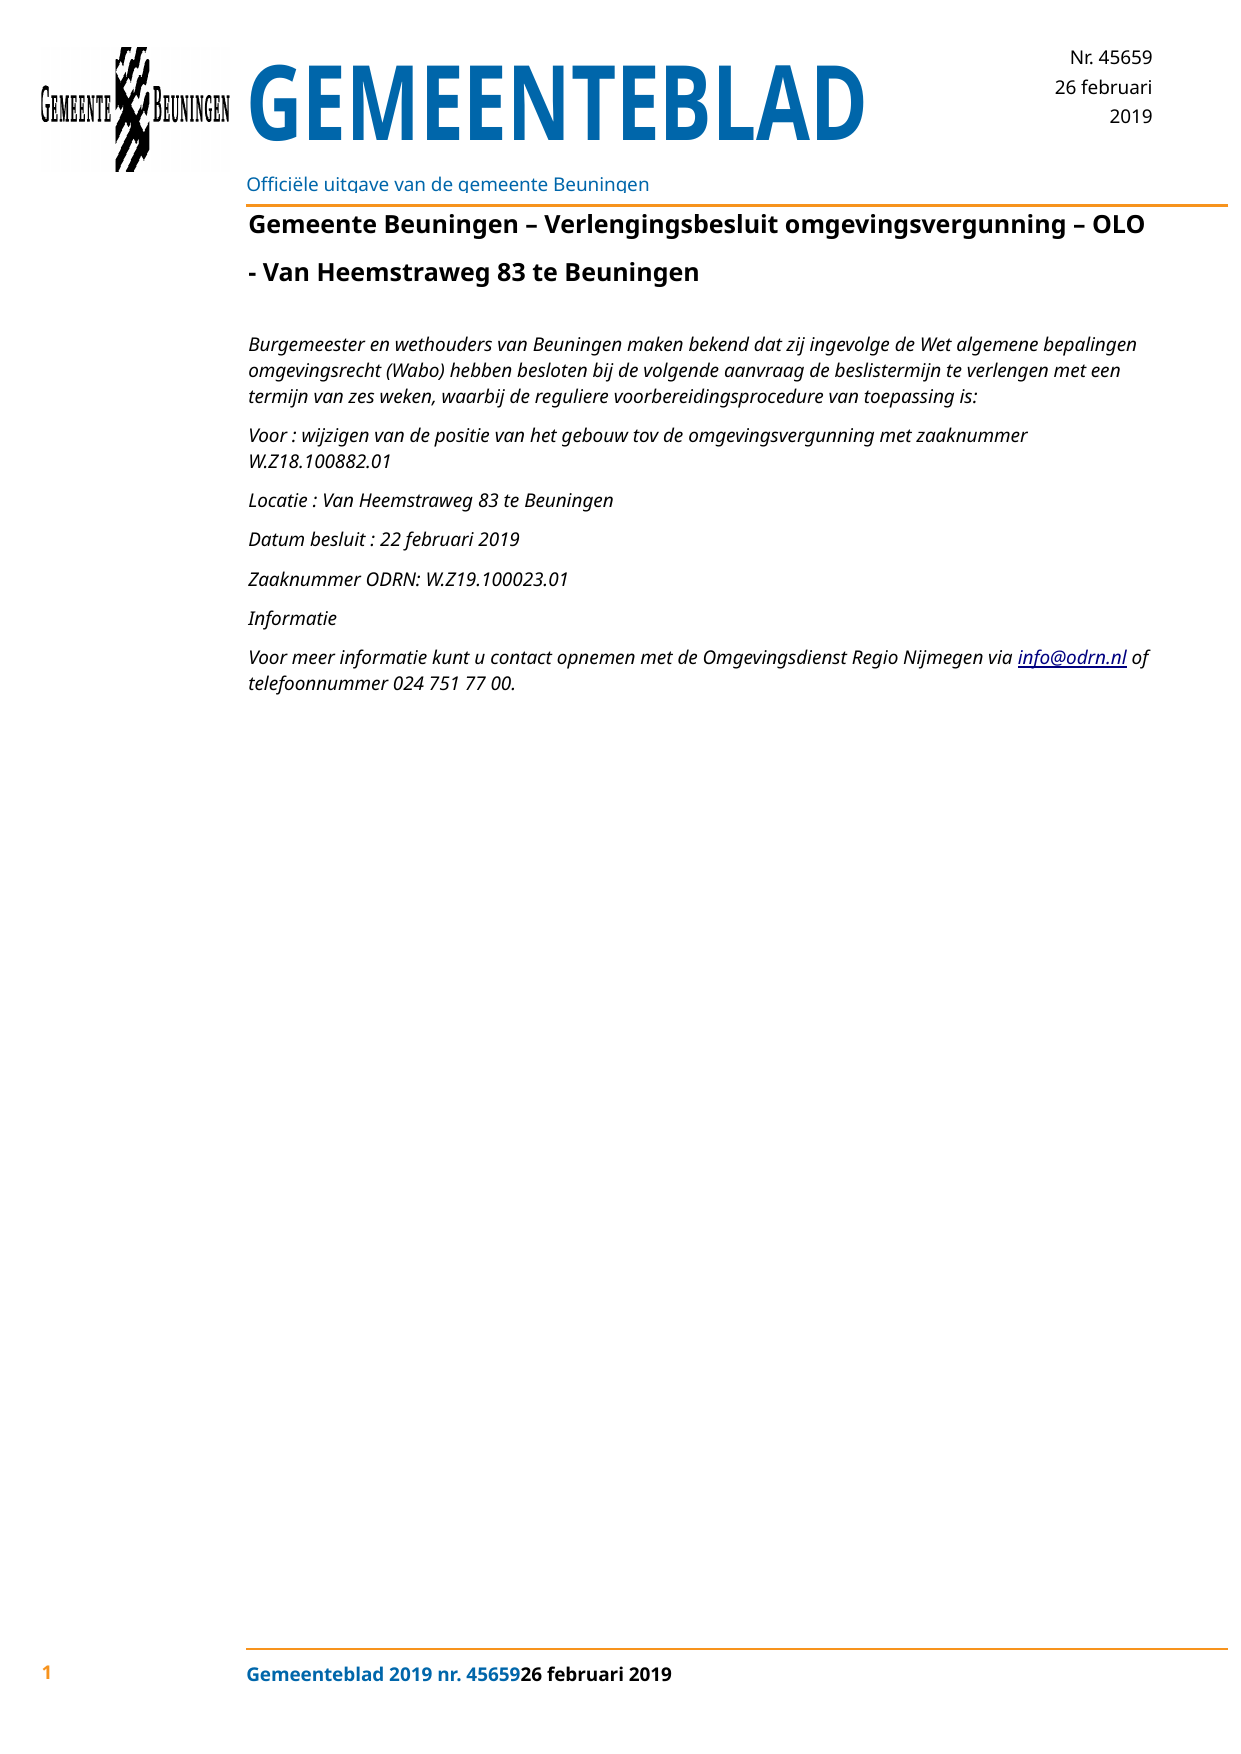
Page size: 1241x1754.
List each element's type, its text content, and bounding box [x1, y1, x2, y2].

text Gemeente Beuningen – Verlengingsbesluit omgevingsvergunning – OLO - Van Heemstraweg 83 te Beuningen [248, 207, 1152, 288]
text Locatie : Van Heemstraweg 83 te Beuningen [248, 487, 1152, 513]
text Voor meer informatie kunt u contact opnemen met de Omgevingsdienst Regio Nijmegen via info@odrn.nl of telefoonnummer 024 751 77 00. [248, 644, 1152, 696]
text Voor : wijzigen van de positie van het gebouw tov de omgevingsvergunning met zaaknummer W.Z18.100882.01 [248, 422, 1152, 474]
text Burgemeester en wethouders van Beuningen maken bekend dat zij ingevolge de Wet algemene bepalingen omgevingsrecht (Wabo) hebben besloten bij de volgende aanvraag de beslistermijn te verlengen met een termijn van zes weken, waarbij de reguliere voorbereidingsprocedure van toepassing is: [248, 331, 1152, 409]
text Zaaknummer ODRN: W.Z19.100023.01 [248, 566, 1152, 591]
text Datum besluit : 22 februari 2019 [248, 526, 1152, 552]
picture [41, 47, 231, 172]
text Informatie [248, 605, 1152, 631]
